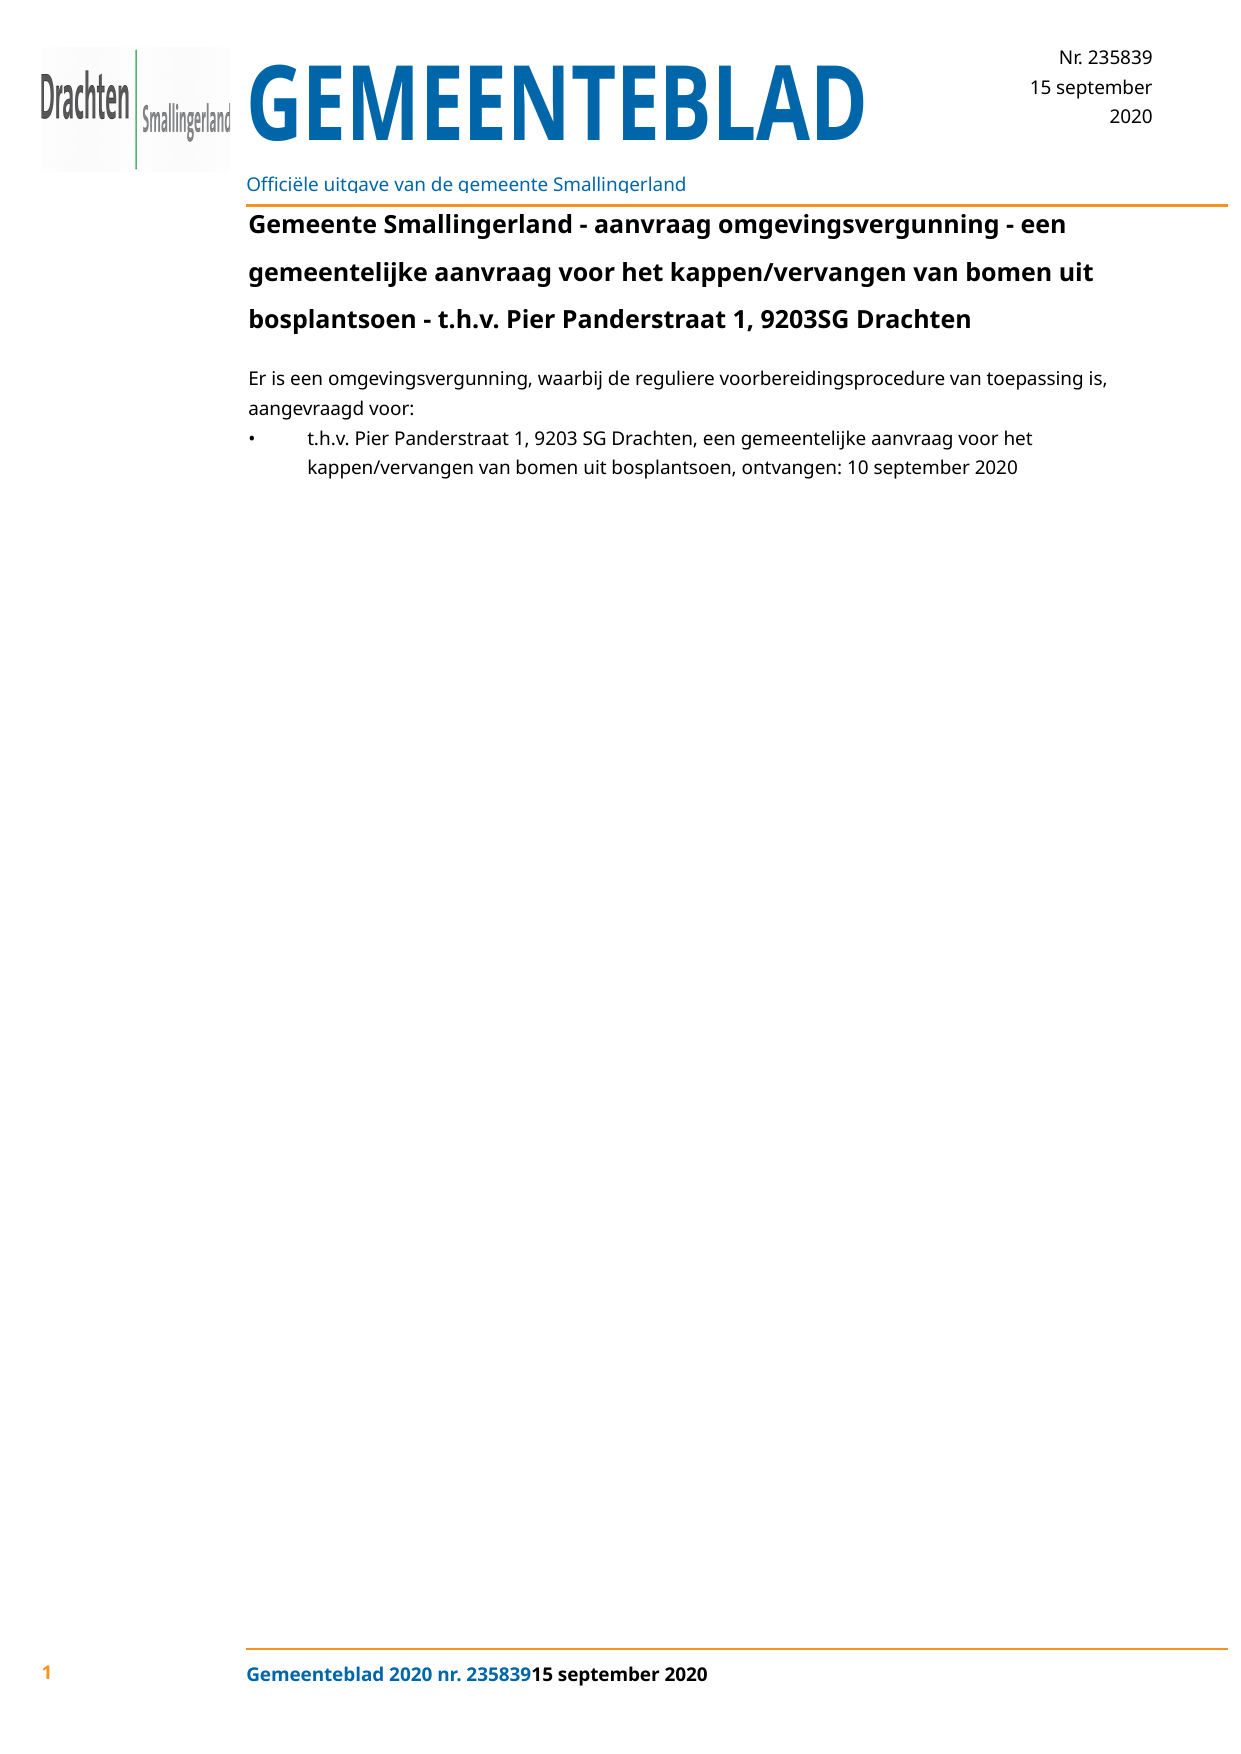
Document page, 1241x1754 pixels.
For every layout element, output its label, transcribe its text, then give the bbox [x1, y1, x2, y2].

text Er is een omgevingsvergunning, waarbij de reguliere voorbereidingsprocedure van toepassing is, aangevraagd voor: [248, 366, 1152, 421]
text Gemeente Smallingerland - aanvraag omgevingsvergunning - een gemeentelijke aanvraag voor het kappen/vervangen van bomen uit bosplantsoen - t.h.v. Pier Panderstraat 1, 9203SG Drachten [248, 207, 1152, 336]
list t.h.v. Pier Panderstraat 1, 9203 SG Drachten, een gemeentelijke aanvraag voor het kappen/vervangen van bomen uit bosplantsoen, ontvangen: 10 september 2020 [248, 425, 1152, 480]
picture [41, 47, 231, 172]
